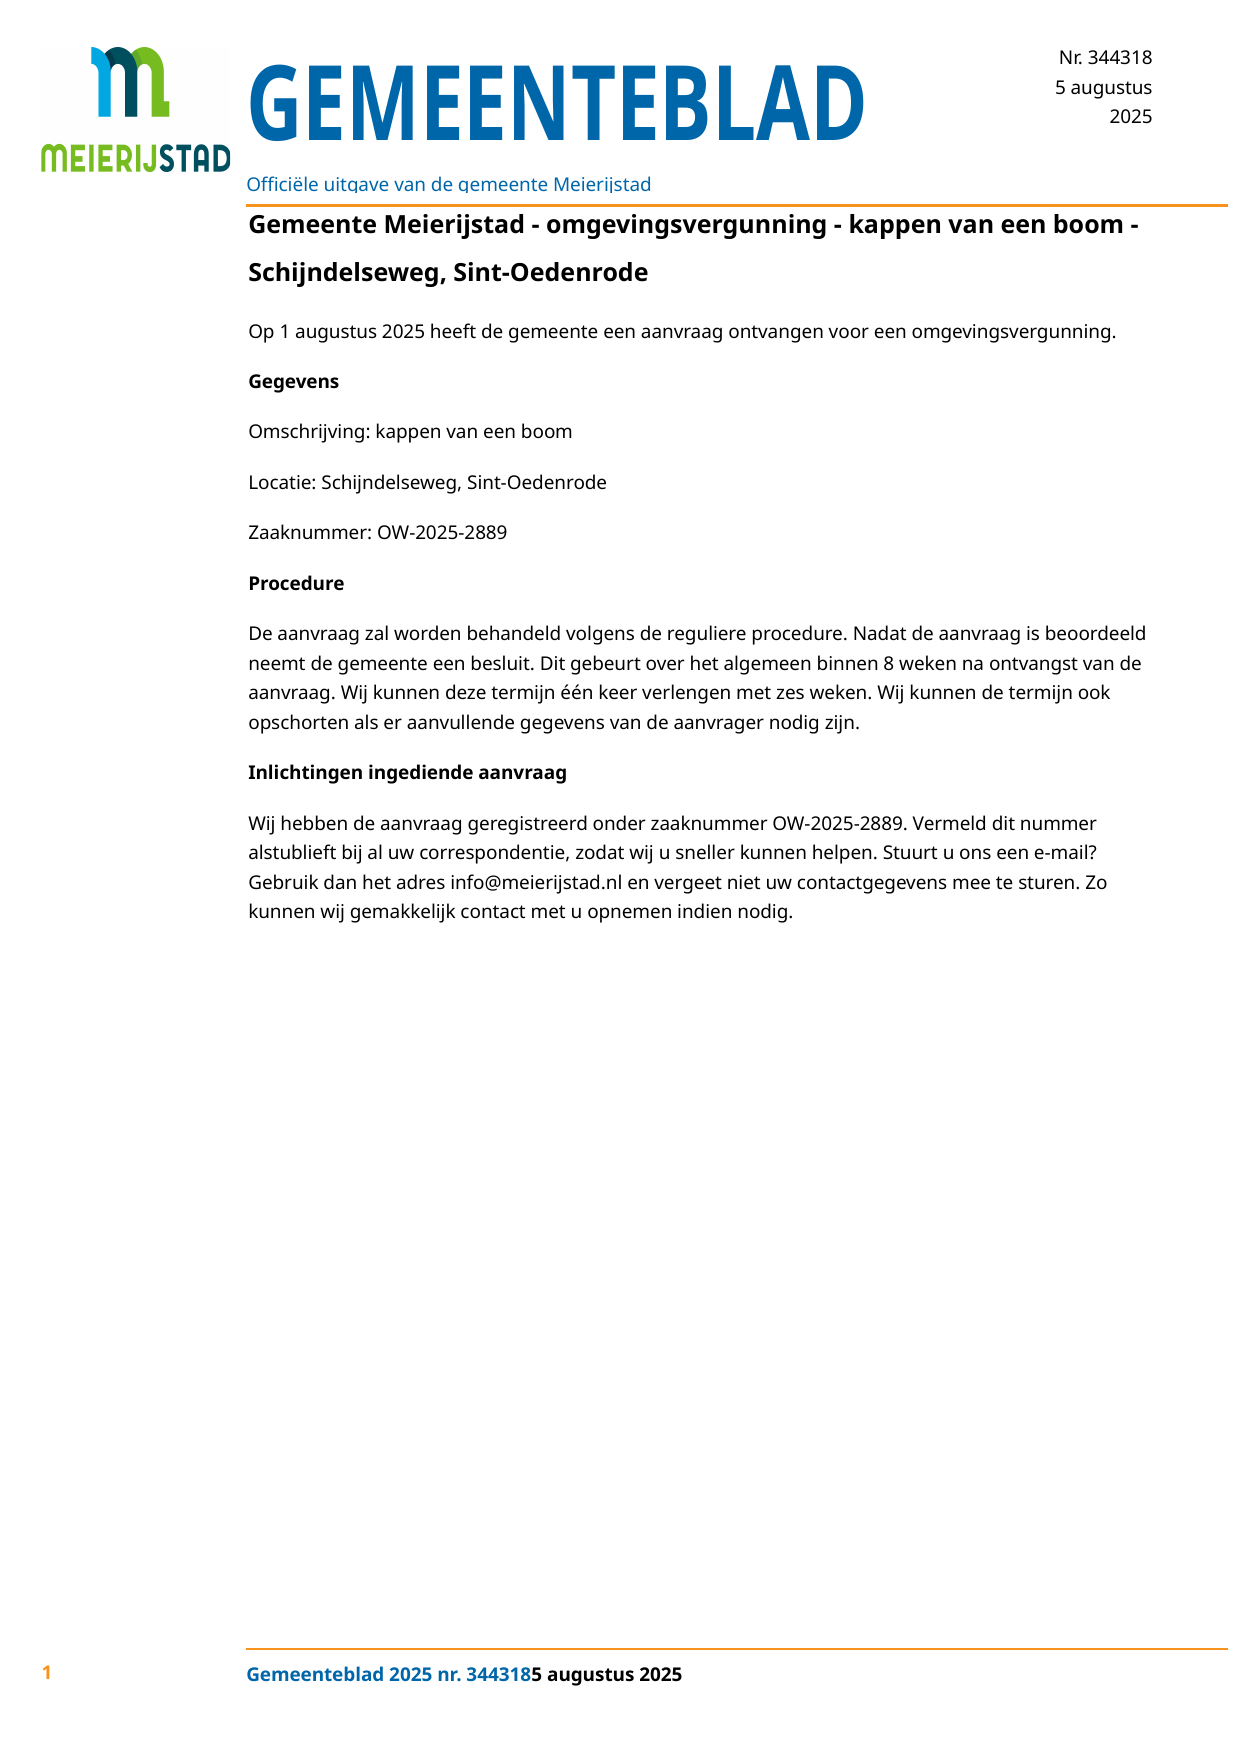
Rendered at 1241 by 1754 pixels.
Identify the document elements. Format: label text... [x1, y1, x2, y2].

text Wij hebben de aanvraag geregistreerd onder zaaknummer OW-2025-2889. Vermeld dit nummer alstublieft bij al uw correspondentie, zodat wij u sneller kunnen helpen. Stuurt u ons een e-mail? Gebruik dan het adres info@meierijstad.nl en vergeet niet uw contactgegevens mee te sturen. Zo kunnen wij gemakkelijk contact met u opnemen indien nodig. [248, 810, 1152, 924]
text Zaaknummer: OW-2025-2889 [248, 519, 1152, 545]
text Op 1 augustus 2025 heeft de gemeente een aanvraag ontvangen voor een omgevingsvergunning. [248, 318, 1152, 344]
text Gegevens [248, 368, 1152, 394]
text Gemeente Meierijstad - omgevingsvergunning - kappen van een boom - Schijndelseweg, Sint-Oedenrode [248, 207, 1152, 288]
text Procedure [248, 570, 1152, 596]
text De aanvraag zal worden behandeld volgens de reguliere procedure. Nadat de aanvraag is beoordeeld neemt de gemeente een besluit. Dit gebeurt over het algemeen binnen 8 weken na ontvangst van de aanvraag. Wij kunnen deze termijn één keer verlengen met zes weken. Wij kunnen de termijn ook opschorten als er aanvullende gegevens van de aanvrager nodig zijn. [248, 620, 1152, 735]
text Inlichtingen ingediende aanvraag [248, 759, 1152, 785]
text Locatie: Schijndelseweg, Sint-Oedenrode [248, 469, 1152, 495]
picture [41, 47, 231, 172]
text Omschrijving: kappen van een boom [248, 419, 1152, 444]
